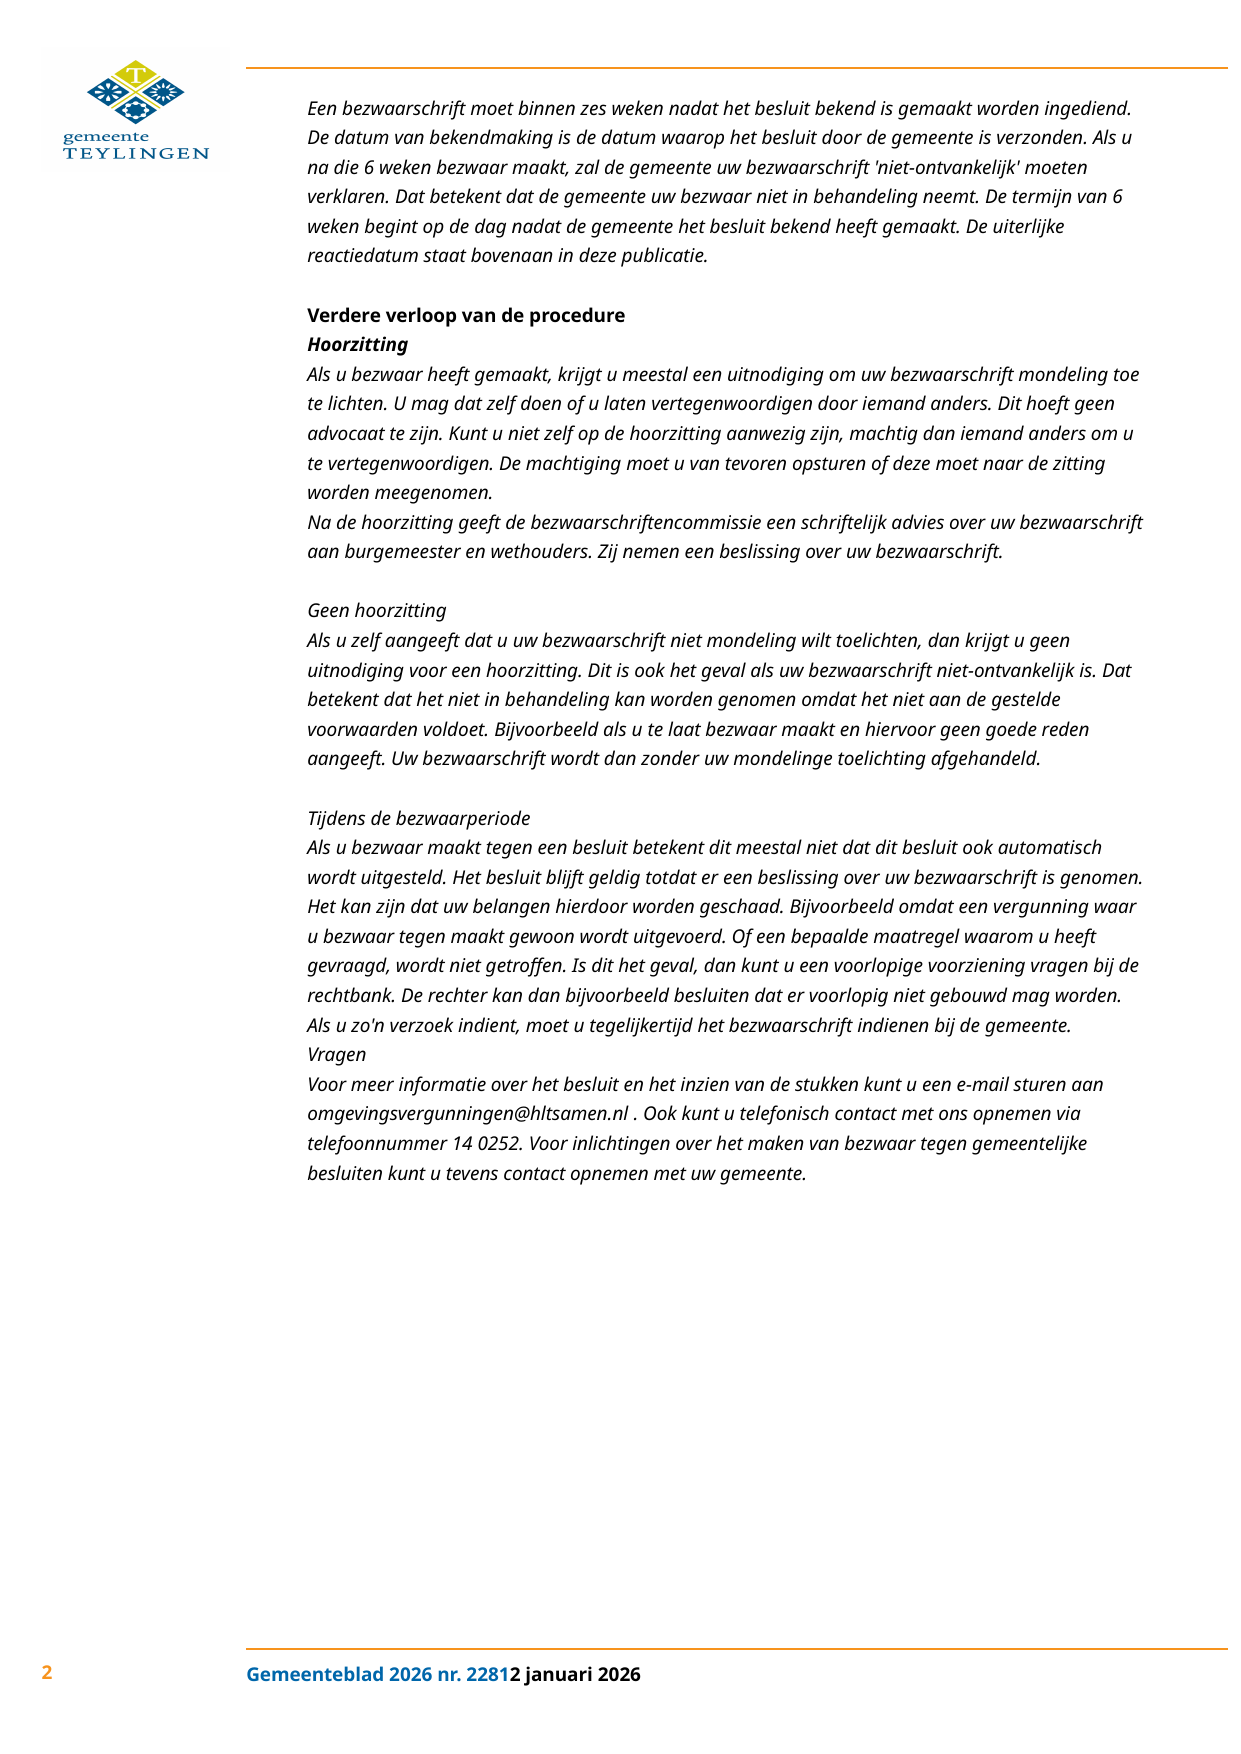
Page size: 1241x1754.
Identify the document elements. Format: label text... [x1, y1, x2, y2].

list Als u bezwaar maakt tegen een besluit betekent dit meestal niet dat dit besluit ook automatisch wordt uitgesteld. Het besluit blijft geldig totdat er een beslissing over uw bezwaarschrift is genomen. Het kan zijn dat uw belangen hierdoor worden geschaad. Bijvoorbeeld omdat een vergunning waar u bezwaar tegen maakt gewoon wordt uitgevoerd. Of een bepaalde maatregel waarom u heeft gevraagd, wordt niet getroffen. Is dit het geval, dan kunt u een voorlopige voorziening vragen bij de rechtbank. De rechter kan dan bijvoorbeeld besluiten dat er voorlopig niet gebouwd mag worden. Als u zo'n verzoek indient, moet u tegelijkertijd het bezwaarschrift indienen bij de gemeente. [248, 834, 1152, 1038]
list Als u bezwaar heeft gemaakt, krijgt u meestal een uitnodiging om uw bezwaarschrift mondeling toe te lichten. U mag dat zelf doen of u laten vertegenwoordigen door iemand anders. Dit hoeft geen advocaat te zijn. Kunt u niet zelf op de hoorzitting aanwezig zijn, machtig dan iemand anders om u te vertegenwoordigen. De machtiging moet u van tevoren opsturen of deze moet naar de zitting worden meegenomen. [248, 361, 1152, 505]
list Voor meer informatie over het besluit en het inzien van de stukken kunt u een e-mail sturen aan omgevingsvergunningen@hltsamen.nl . Ook kunt u telefonisch contact met ons opnemen via telefoonnummer 14 0252. Voor inlichtingen over het maken van bezwaar tegen gemeentelijke besluiten kunt u tevens contact opnemen met uw gemeente. [248, 1071, 1152, 1186]
list Een bezwaarschrift moet binnen zes weken nadat het besluit bekend is gemaakt worden ingediend. De datum van bekendmaking is de datum waarop het besluit door de gemeente is verzonden. Als u na die 6 weken bezwaar maakt, zal de gemeente uw bezwaarschrift 'niet-ontvankelijk' moeten verklaren. Dat betekent dat de gemeente uw bezwaar niet in behandeling neemt. De termijn van 6 weken begint op de dag nadat de gemeente het besluit bekend heeft gemaakt. De uiterlijke reactiedatum staat bovenaan in deze publicatie. [248, 95, 1152, 268]
list Na de hoorzitting geeft de bezwaarschriftencommissie een schriftelijk advies over uw bezwaarschrift aan burgemeester en wethouders. Zij nemen een beslissing over uw bezwaarschrift. [248, 509, 1152, 564]
list Hoorzitting [248, 331, 1152, 357]
list Geen hoorzitting [248, 598, 1152, 623]
list Vragen [248, 1041, 1152, 1067]
list Als u zelf aangeeft dat u uw bezwaarschrift niet mondeling wilt toelichten, dan krijgt u geen uitnodiging voor een hoorzitting. Dit is ook het geval als uw bezwaarschrift niet-ontvankelijk is. Dat betekent dat het niet in behandeling kan worden genomen omdat het niet aan de gestelde voorwaarden voldoet. Bijvoorbeeld als u te laat bezwaar maakt en hiervoor geen goede reden aangeeft. Uw bezwaarschrift wordt dan zonder uw mondelinge toelichting afgehandeld. [248, 627, 1152, 771]
list Verdere verloop van de procedure [248, 302, 1152, 328]
list Tijdens de bezwaarperiode [248, 805, 1152, 831]
picture [41, 47, 231, 172]
